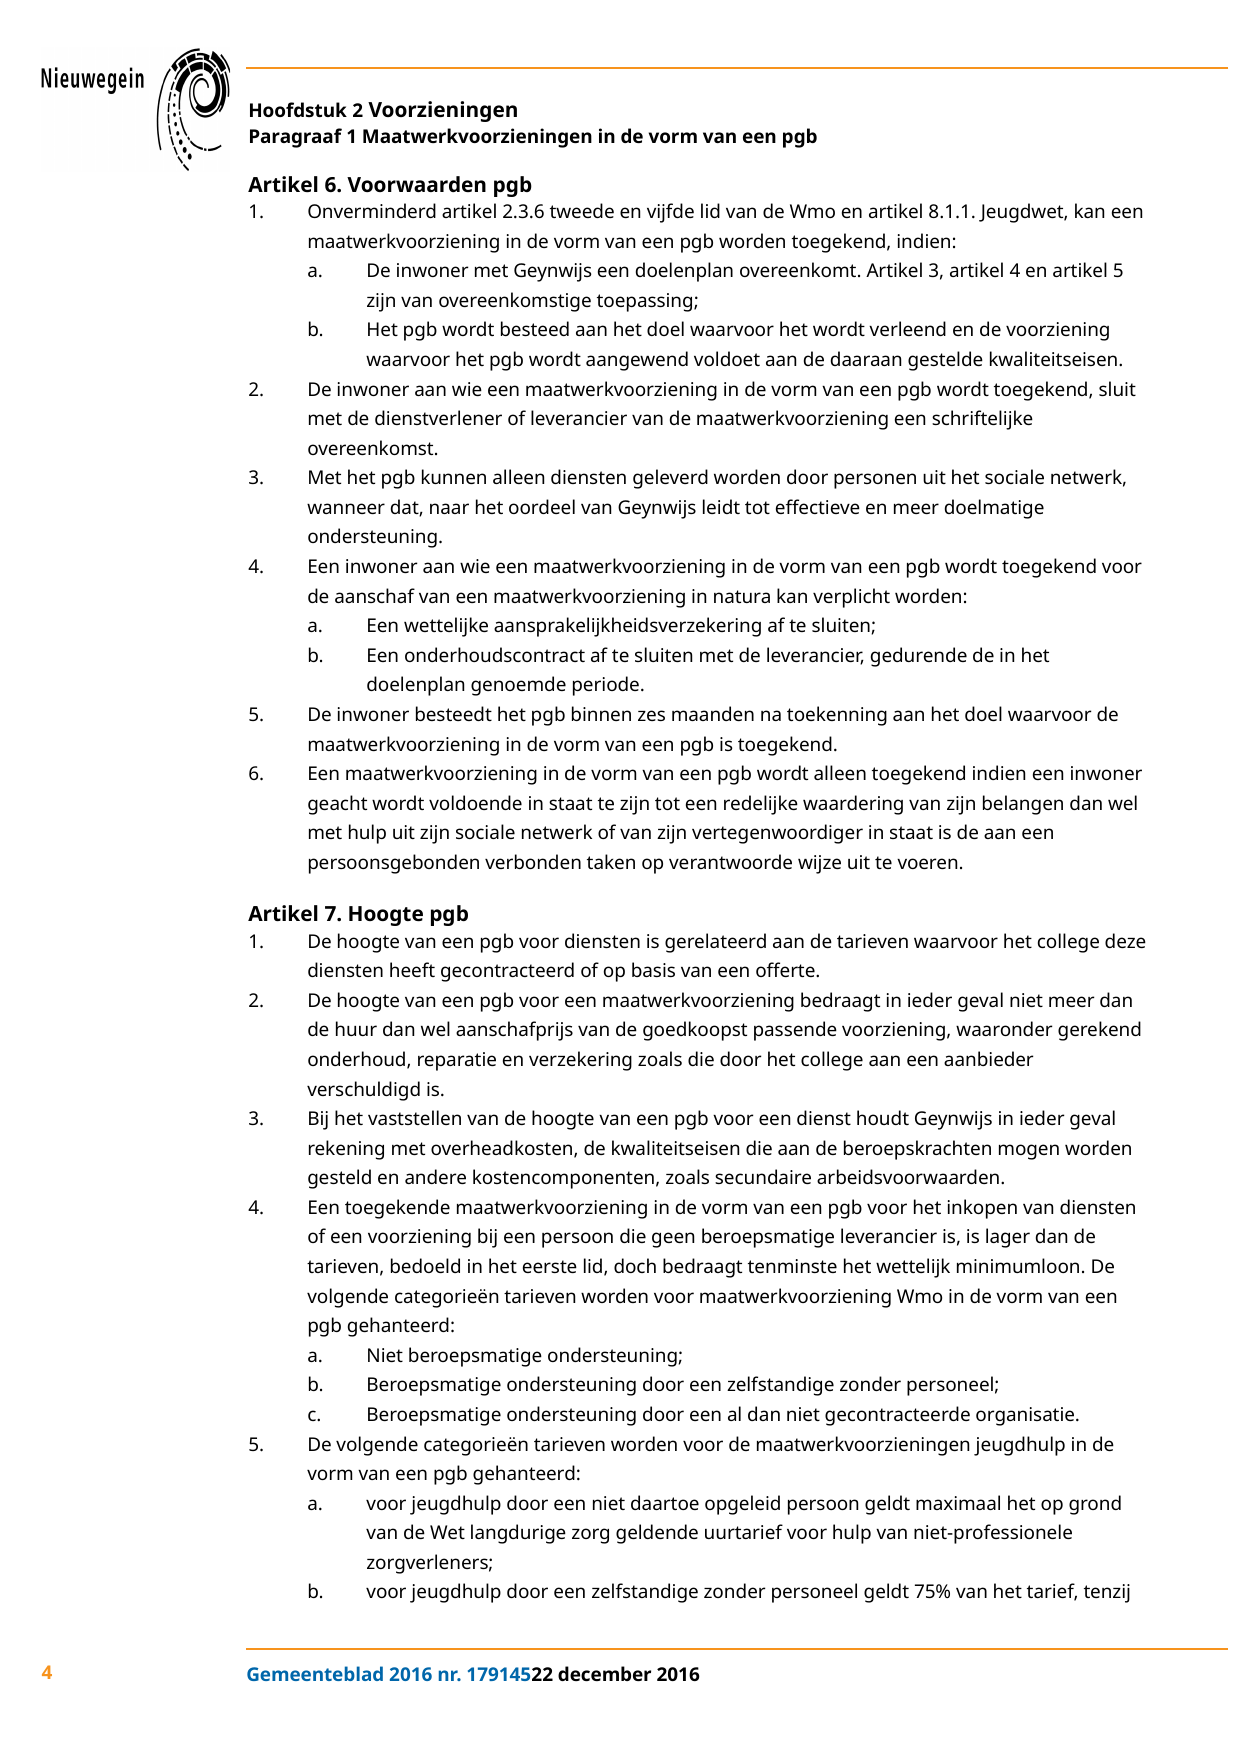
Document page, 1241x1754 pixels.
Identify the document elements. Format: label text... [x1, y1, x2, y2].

list Beroepsmatige ondersteuning door een zelfstandige zonder personeel; [307, 1372, 1152, 1397]
text Artikel 6. Voorwaarden pgb [248, 170, 1152, 198]
list voor jeugdhulp door een zelfstandige zonder personeel geldt 75% van het tarief, tenzij [307, 1579, 1152, 1604]
list Met het pgb kunnen alleen diensten geleverd worden door personen uit het sociale netwerk, wanneer dat, naar het oordeel van Geynwijs leidt tot effectieve en meer doelmatige ondersteuning. [248, 464, 1152, 549]
list Het pgb wordt besteed aan het doel waarvoor het wordt verleend en de voorziening waarvoor het pgb wordt aangewend voldoet aan de daaraan gestelde kwaliteitseisen. [307, 317, 1152, 372]
list Een wettelijke aansprakelijkheidsverzekering af te sluiten; [307, 612, 1152, 638]
text Paragraaf 1 Maatwerkvoorzieningen in de vorm van een pgb [248, 123, 1152, 149]
text Artikel 7. Hoogte pgb [248, 899, 1152, 928]
list Een toegekende maatwerkvoorziening in de vorm van een pgb voor het inkopen van diensten of een voorziening bij een persoon die geen beroepsmatige leverancier is, is lager dan de tarieven, bedoeld in het eerste lid, doch bedraagt tenminste het wettelijk minimumloon. De volgende categorieën tarieven worden voor maatwerkvoorziening Wmo in de vorm van een pgb gehanteerd: [248, 1194, 1152, 1338]
list De volgende categorieën tarieven worden voor de maatwerkvoorzieningen jeugdhulp in de vorm van een pgb gehanteerd: [248, 1431, 1152, 1486]
list De inwoner aan wie een maatwerkvoorziening in de vorm van een pgb wordt toegekend, sluit met de dienstverlener of leverancier van de maatwerkvoorziening een schriftelijke overeenkomst. [248, 376, 1152, 461]
list De hoogte van een pgb voor een maatwerkvoorziening bedraagt in ieder geval niet meer dan de huur dan wel aanschafprijs van de goedkoopst passende voorziening, waaronder gerekend onderhoud, reparatie en verzekering zoals die door het college aan een aanbieder verschuldigd is. [248, 987, 1152, 1102]
list De hoogte van een pgb voor diensten is gerelateerd aan de tarieven waarvoor het college deze diensten heeft gecontracteerd of op basis van een offerte. [248, 928, 1152, 983]
list voor jeugdhulp door een niet daartoe opgeleid persoon geldt maximaal het op grond van de Wet langdurige zorg geldende uurtarief voor hulp van niet-professionele zorgverleners; [307, 1490, 1152, 1575]
list Niet beroepsmatige ondersteuning; [307, 1342, 1152, 1368]
list Beroepsmatige ondersteuning door een al dan niet gecontracteerde organisatie. [307, 1401, 1152, 1427]
list Een inwoner aan wie een maatwerkvoorziening in de vorm van een pgb wordt toegekend voor de aanschaf van een maatwerkvoorziening in natura kan verplicht worden: [248, 553, 1152, 608]
list Bij het vaststellen van de hoogte van een pgb voor een dienst houdt Geynwijs in ieder geval rekening met overheadkosten, de kwaliteitseisen die aan de beroepskrachten mogen worden gesteld en andere kostencomponenten, zoals secundaire arbeidsvoorwaarden. [248, 1105, 1152, 1190]
picture [41, 47, 231, 172]
list Een onderhoudscontract af te sluiten met de leverancier, gedurende de in het doelenplan genoemde periode. [307, 642, 1152, 697]
list Een maatwerkvoorziening in de vorm van een pgb wordt alleen toegekend indien een inwoner geacht wordt voldoende in staat te zijn tot een redelijke waardering van zijn belangen dan wel met hulp uit zijn sociale netwerk of van zijn vertegenwoordiger in staat is de aan een persoonsgebonden verbonden taken op verantwoorde wijze uit te voeren. [248, 760, 1152, 875]
list De inwoner met Geynwijs een doelenplan overeenkomt. Artikel 3, artikel 4 en artikel 5 zijn van overeenkomstige toepassing; [307, 257, 1152, 313]
text Hoofdstuk 2 Voorzieningen [248, 95, 1152, 123]
list De inwoner besteedt het pgb binnen zes maanden na toekenning aan het doel waarvoor de maatwerkvoorziening in de vorm van een pgb is toegekend. [248, 701, 1152, 756]
list Onverminderd artikel 2.3.6 tweede en vijfde lid van de Wmo en artikel 8.1.1. Jeugdwet, kan een maatwerkvoorziening in de vorm van een pgb worden toegekend, indien: [248, 198, 1152, 253]
